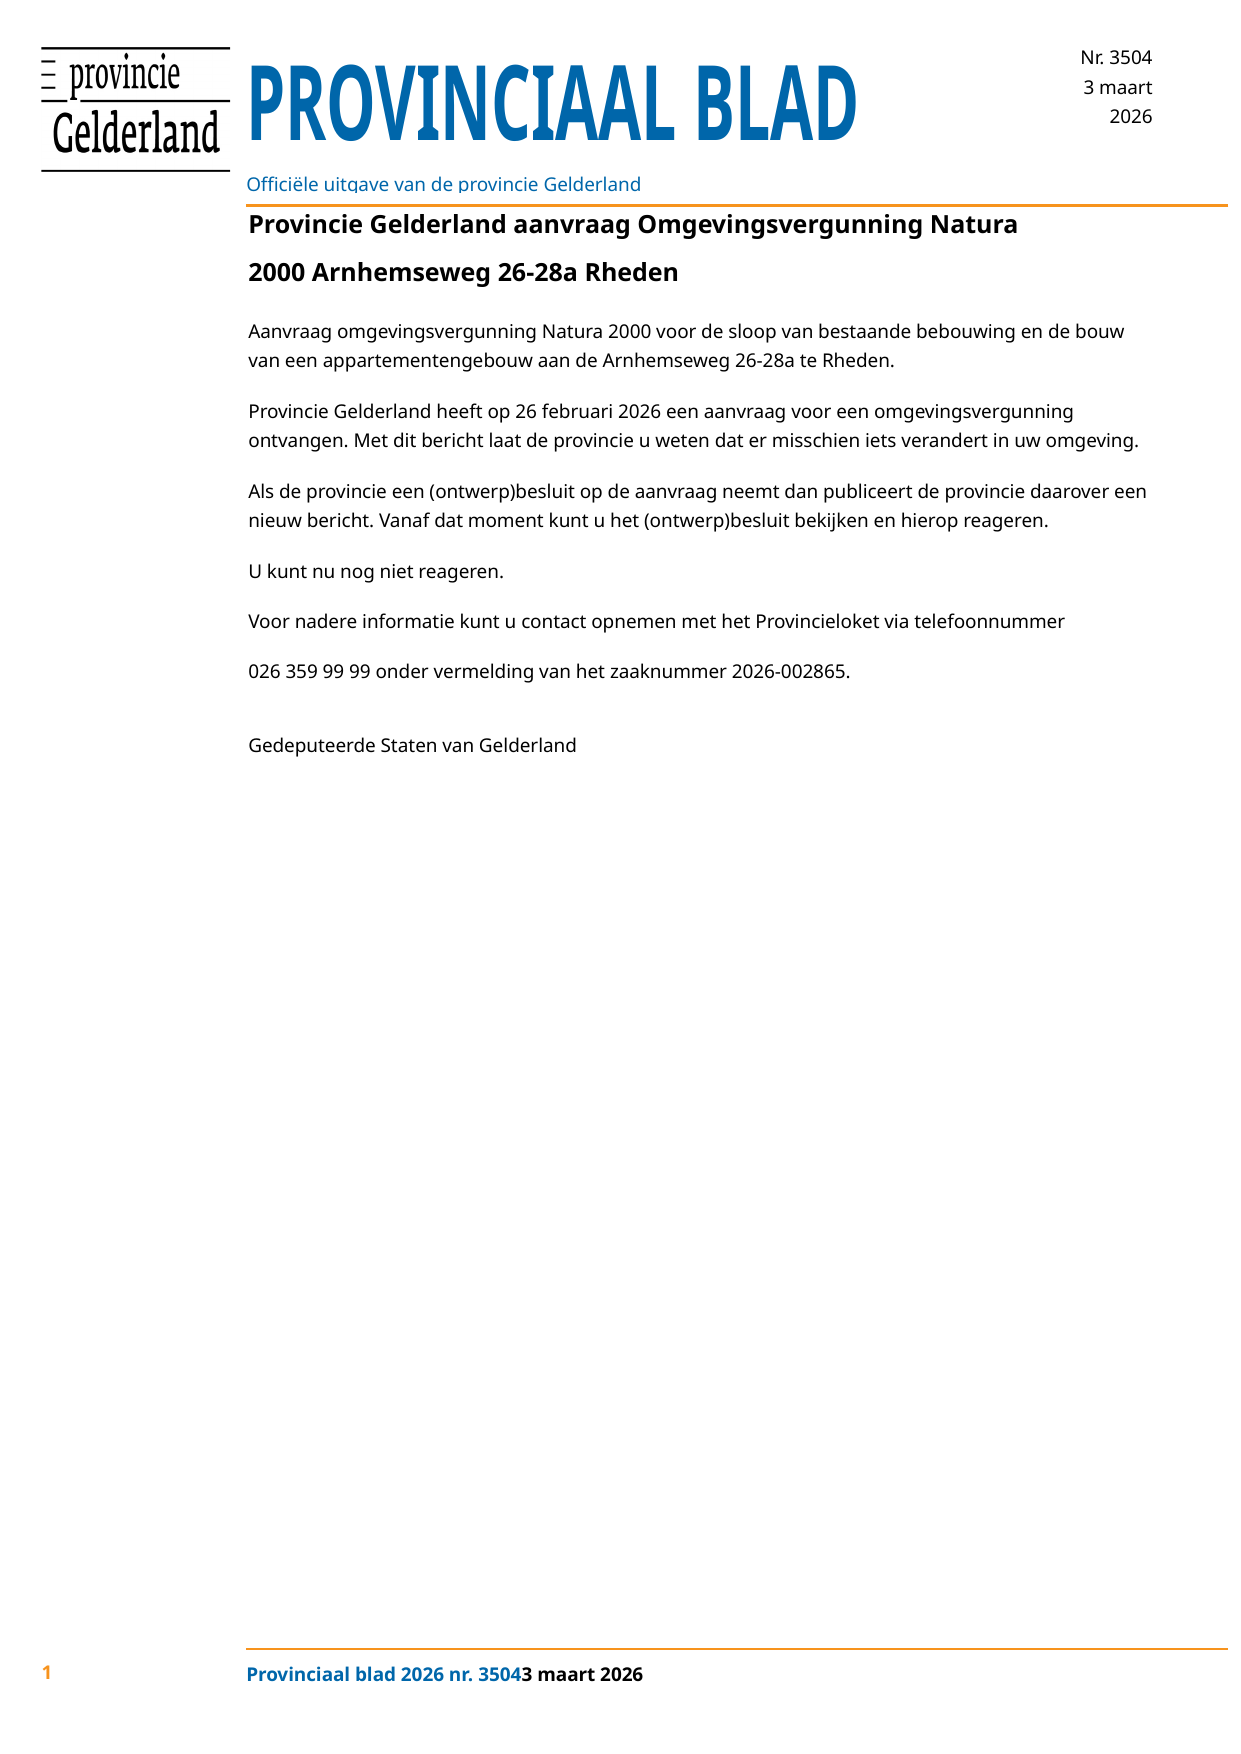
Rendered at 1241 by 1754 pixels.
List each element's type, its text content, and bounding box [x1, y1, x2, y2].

text U kunt nu nog niet reageren. [248, 558, 1152, 584]
text Aanvraag omgevingsvergunning Natura 2000 voor de sloop van bestaande bebouwing en de bouw van een appartementengebouw aan de Arnhemseweg 26-28a te Rheden. [248, 318, 1152, 373]
text Provincie Gelderland aanvraag Omgevingsvergunning Natura 2000 Arnhemseweg 26-28a Rheden [248, 207, 1152, 288]
picture [41, 47, 231, 172]
text Als de provincie een (ontwerp)besluit op de aanvraag neemt dan publiceert de provincie daarover een nieuw bericht. Vanaf dat moment kunt u het (ontwerp)besluit bekijken en hierop reageren. [248, 478, 1152, 533]
text Voor nadere informatie kunt u contact opnemen met het Provincieloket via telefoonnummer [248, 608, 1152, 634]
text Gedeputeerde Staten van Gelderland [248, 732, 1152, 758]
text Provincie Gelderland heeft op 26 februari 2026 een aanvraag voor een omgevingsvergunning ontvangen. Met dit bericht laat de provincie u weten dat er misschien iets verandert in uw omgeving. [248, 398, 1152, 453]
text 026 359 99 99 onder vermelding van het zaaknummer 2026-002865. [248, 659, 1152, 684]
